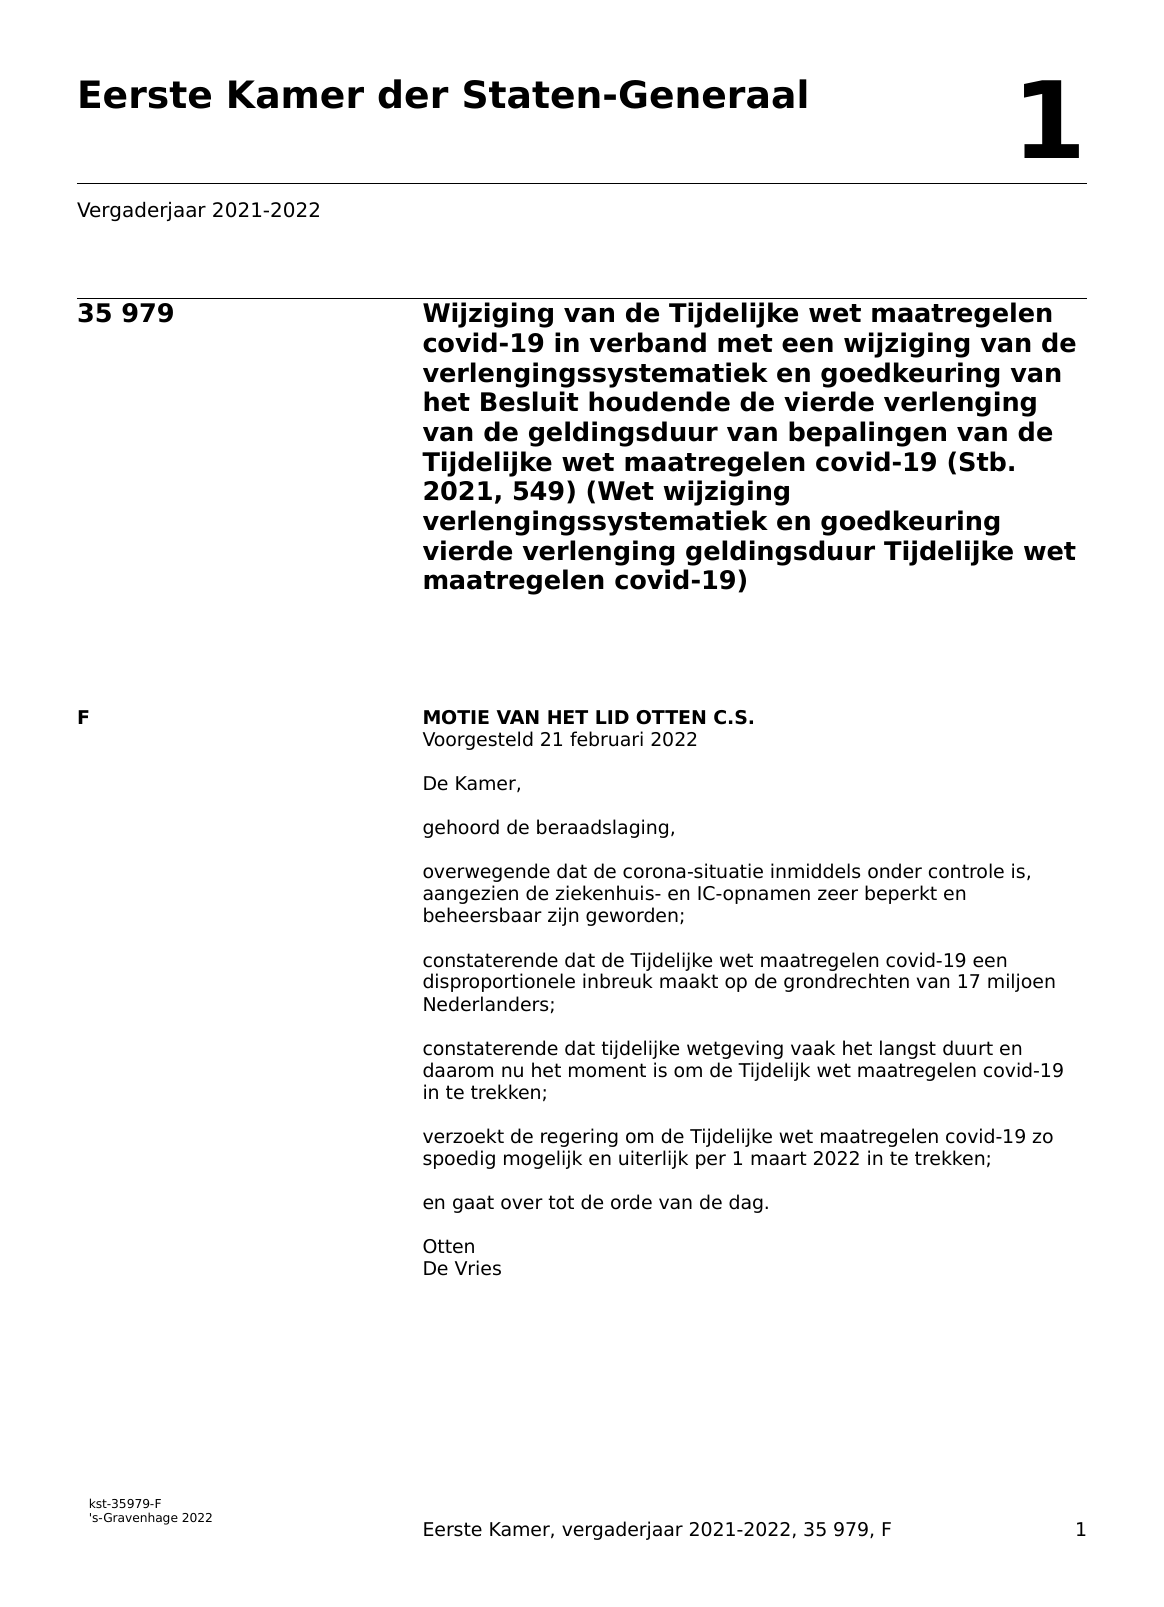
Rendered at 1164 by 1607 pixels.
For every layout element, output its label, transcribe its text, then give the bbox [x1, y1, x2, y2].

text Otten [422, 1236, 1087, 1258]
text constaterende dat de Tijdelijke wet maatregelen covid-19 een disproportionele inbreuk maakt op de grondrechten van 17 miljoen Nederlanders; [422, 949, 1087, 1015]
text Voorgesteld 21 februari 2022 [422, 729, 1087, 751]
table_header Eerste Kamer der Staten-Generaal [77, 59, 886, 183]
text kst-35979-F [88, 1497, 323, 1511]
table_cell Vergaderjaar 2021-2022 [77, 184, 1087, 298]
text en gaat over tot de orde van de dag. [422, 1192, 1087, 1214]
text overwegende dat de corona-situatie inmiddels onder controle is, aangezien de ziekenhuis- en IC-opnamen zeer beperkt en beheersbaar zijn geworden; [422, 861, 1087, 927]
text verzoekt de regering om de Tijdelijke wet maatregelen covid-19 zo spoedig mogelijk en uiterlijk per 1 maart 2022 in te trekken; [422, 1126, 1087, 1170]
subtitle F MOTIE VAN HET LID OTTEN C.S. [77, 707, 1087, 729]
subtitle 35 979 Wijziging van de Tijdelijke wet maatregelen covid-19 in verband met een wijziging van de verlengingssystematiek en goedkeuring van het Besluit houdende de vierde verlenging van de geldingsduur van bepalingen van de Tijdelijke wet maatregelen covid-19 (Stb. 2021, 549) (Wet wijziging verlengingssystematiek en goedkeuring vierde verlenging geldingsduur Tijdelijke wet maatregelen covid-19) [77, 299, 1087, 596]
text 's-Gravenhage 2022 [88, 1511, 323, 1525]
text constaterende dat tijdelijke wetgeving vaak het langst duurt en daarom nu het moment is om de Tijdelijk wet maatregelen covid-19 in te trekken; [422, 1038, 1087, 1103]
text gehoord de beraadslaging, [422, 817, 1087, 839]
text De Kamer, [422, 773, 1087, 795]
text De Vries [422, 1258, 1087, 1280]
table_header 1 [886, 59, 1087, 183]
